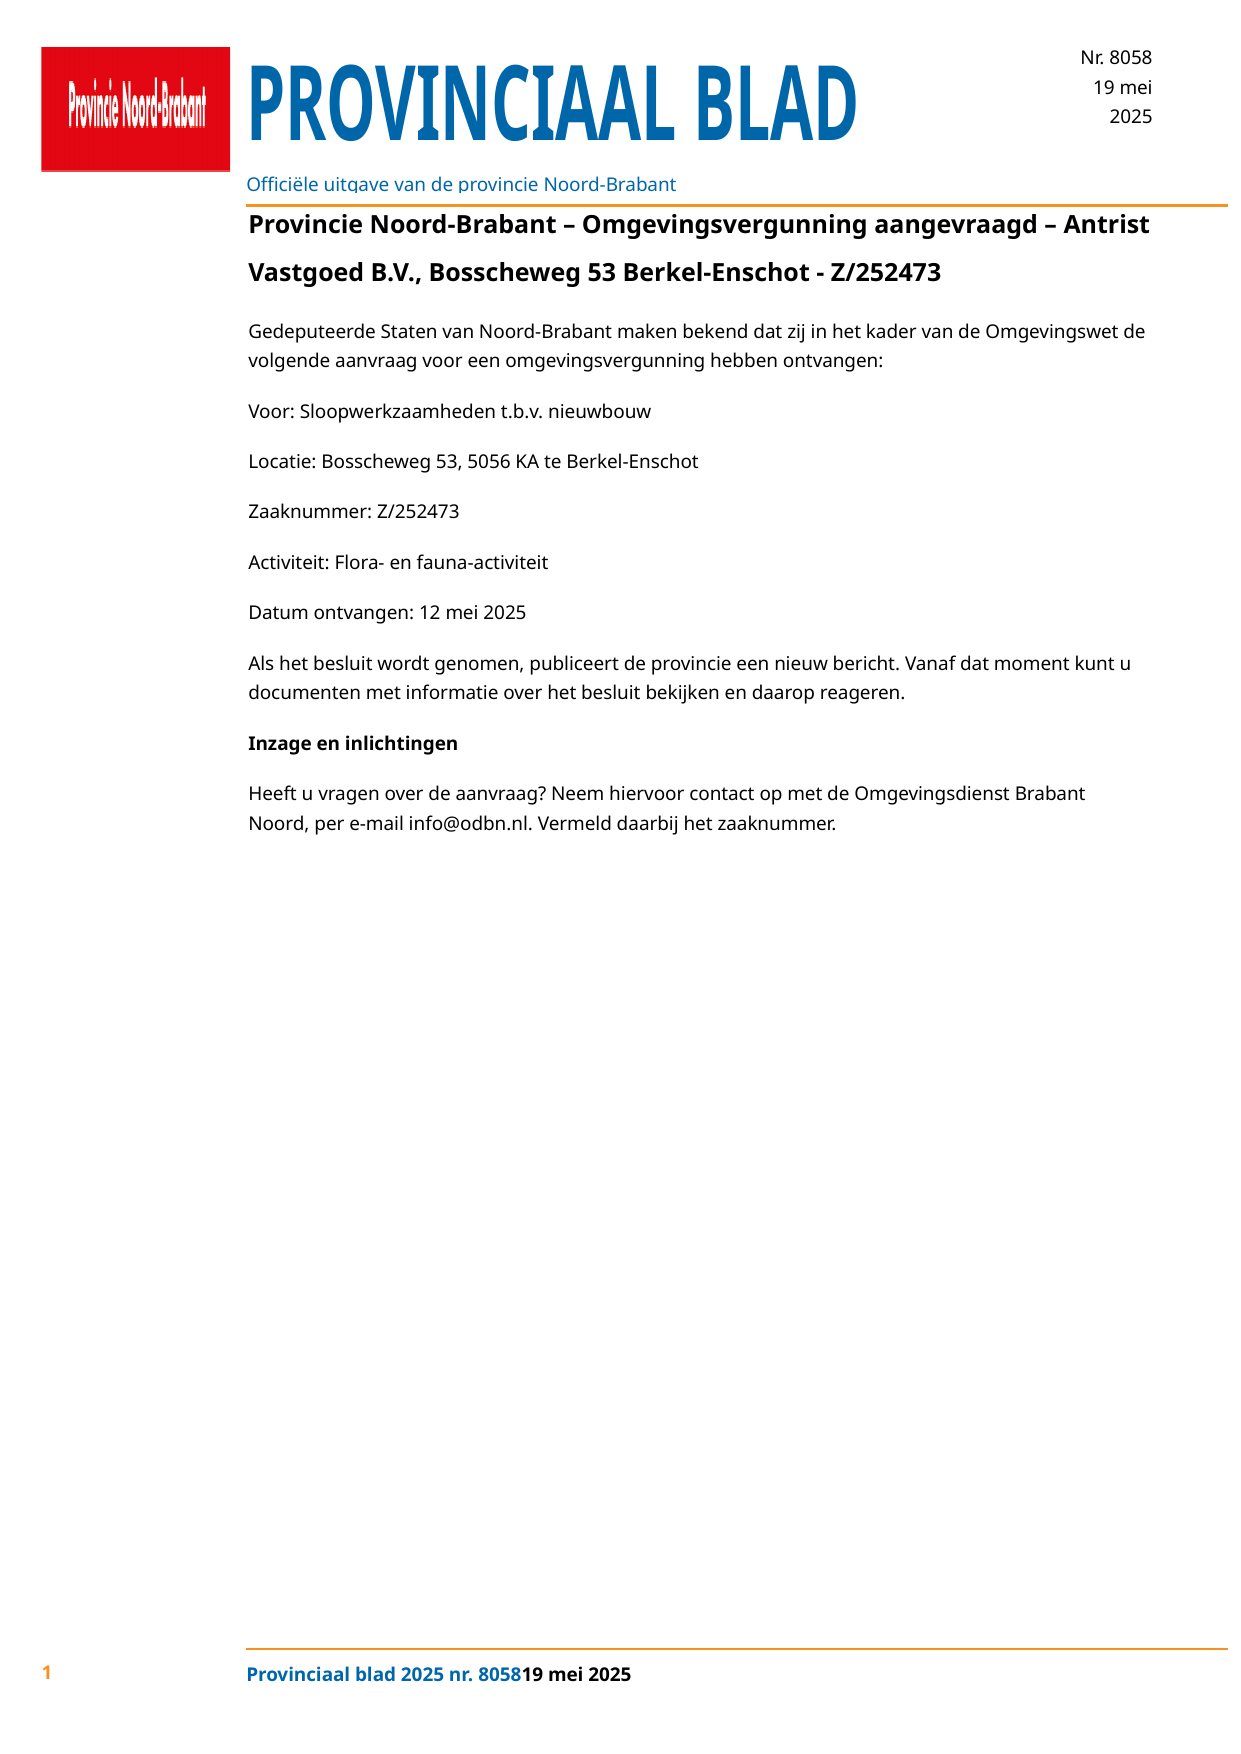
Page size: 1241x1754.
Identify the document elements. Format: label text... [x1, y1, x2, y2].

text Heeft u vragen over de aanvraag? Neem hiervoor contact op met de Omgevingsdienst Brabant Noord, per e-mail info@odbn.nl. Vermeld daarbij het zaaknummer. [248, 780, 1152, 836]
text Voor: Sloopwerkzaamheden t.b.v. nieuwbouw [248, 398, 1152, 424]
text Locatie: Bosscheweg 53, 5056 KA te Berkel-Enschot [248, 448, 1152, 474]
text Als het besluit wordt genomen, publiceert de provincie een nieuw bericht. Vanaf dat moment kunt u documenten met informatie over het besluit bekijken en daarop reageren. [248, 650, 1152, 705]
text Provincie Noord-Brabant – Omgevingsvergunning aangevraagd – Antrist Vastgoed B.V., Bosscheweg 53 Berkel-Enschot - Z/252473 [248, 207, 1152, 288]
text Zaaknummer: Z/252473 [248, 499, 1152, 524]
text Gedeputeerde Staten van Noord-Brabant maken bekend dat zij in het kader van de Omgevingswet de volgende aanvraag voor een omgevingsvergunning hebben ontvangen: [248, 318, 1152, 373]
text Activiteit: Flora- en fauna-activiteit [248, 549, 1152, 575]
text Inzage en inlichtingen [248, 730, 1152, 756]
text Datum ontvangen: 12 mei 2025 [248, 599, 1152, 625]
picture [41, 47, 231, 172]
